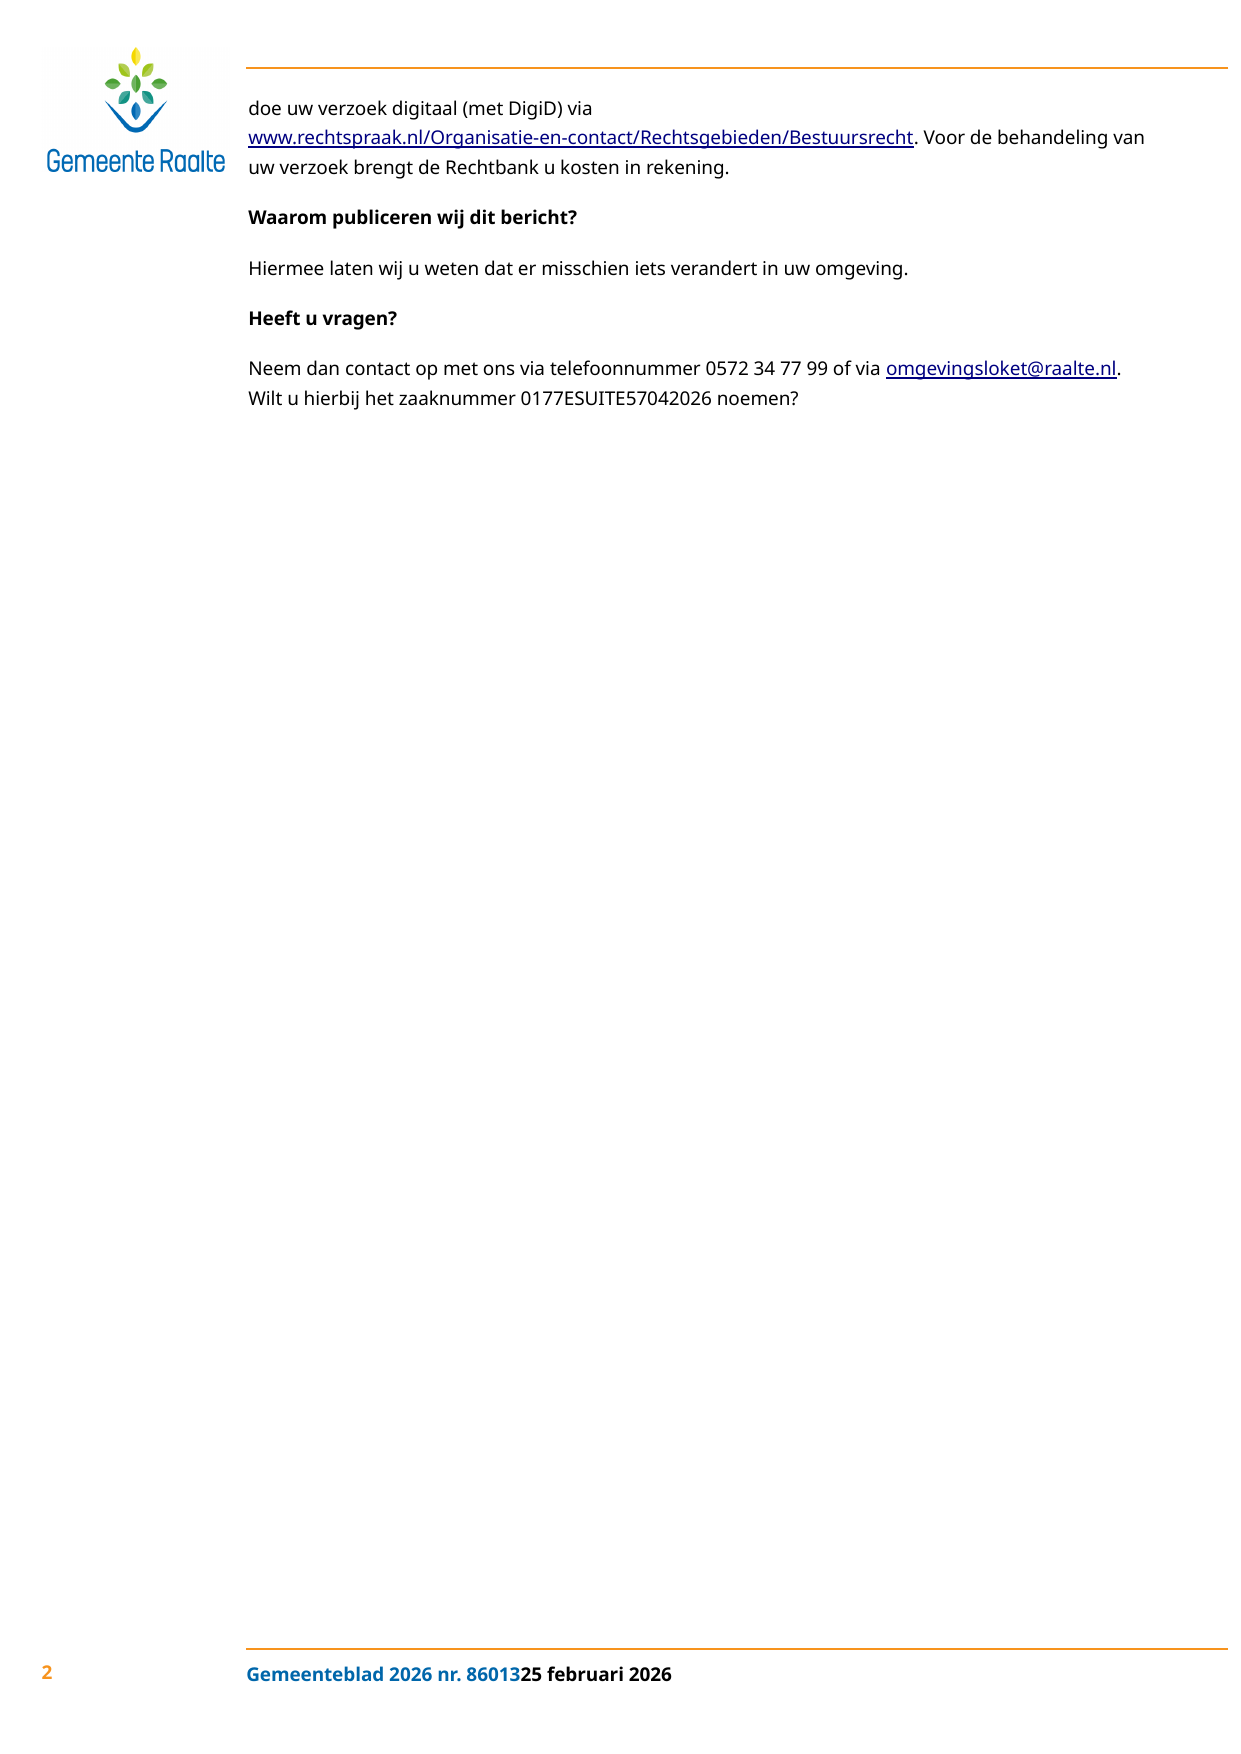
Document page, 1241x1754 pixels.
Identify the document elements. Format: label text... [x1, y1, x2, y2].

text Heeft u vragen? [248, 305, 1152, 331]
text Hiermee laten wij u weten dat er misschien iets verandert in uw omgeving. [248, 255, 1152, 281]
text Neem dan contact op met ons via telefoonnummer 0572 34 77 99 of via omgevingsloket@raalte.nl. Wilt u hierbij het zaaknummer 0177ESUITE57042026 noemen? [248, 356, 1152, 411]
text Waarom publiceren wij dit bericht? [248, 204, 1152, 230]
picture [41, 47, 231, 172]
text doe uw verzoek digitaal (met DigiD) via www.rechtspraak.nl/Organisatie-en-contact/Rechtsgebieden/Bestuursrecht. Voor de behandeling van uw verzoek brengt de Rechtbank u kosten in rekening. [248, 95, 1152, 180]
